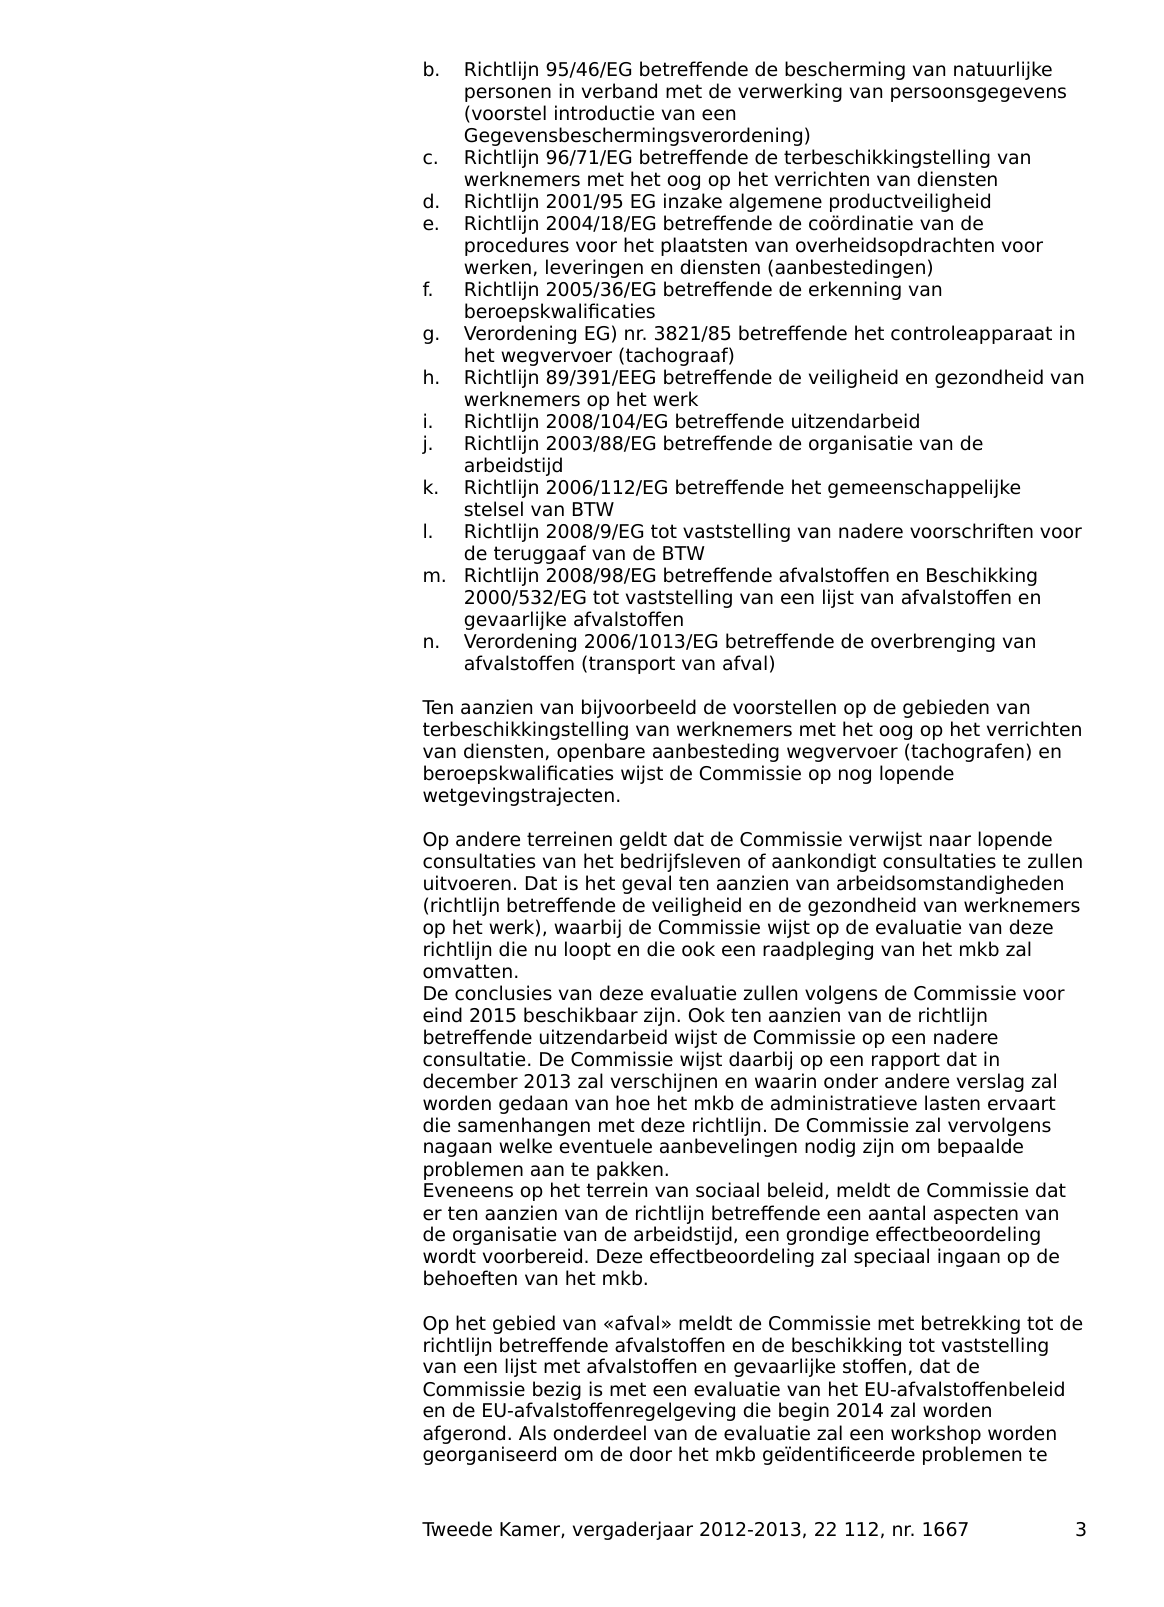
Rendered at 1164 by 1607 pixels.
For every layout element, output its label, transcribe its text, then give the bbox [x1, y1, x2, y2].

text Op andere terreinen geldt dat de Commissie verwijst naar lopende consultaties van het bedrijfsleven of aankondigt consultaties te zullen uitvoeren. Dat is het geval ten aanzien van arbeidsomstandigheden (richtlijn betreffende de veiligheid en de gezondheid van werknemers op het werk), waarbij de Commissie wijst op de evaluatie van deze richtlijn die nu loopt en die ook een raadpleging van het mkb zal omvatten. [422, 829, 1087, 983]
text m. Richtlijn 2008/98/EG betreffende afvalstoffen en Beschikking 2000/532/EG tot vaststelling van een lijst van afvalstoffen en gevaarlijke afvalstoffen [422, 564, 1087, 631]
text De conclusies van deze evaluatie zullen volgens de Commissie voor eind 2015 beschikbaar zijn. Ook ten aanzien van de richtlijn betreffende uitzendarbeid wijst de Commissie op een nadere consultatie. De Commissie wijst daarbij op een rapport dat in december 2013 zal verschijnen en waarin onder andere verslag zal worden gedaan van hoe het mkb de administratieve lasten ervaart die samenhangen met deze richtlijn. De Commissie zal vervolgens nagaan welke eventuele aanbevelingen nodig zijn om bepaalde problemen aan te pakken. [422, 983, 1087, 1180]
text g. Verordening EG) nr. 3821/85 betreffende het controleapparaat in het wegvervoer (tachograaf) [422, 323, 1087, 367]
text l. Richtlijn 2008/9/EG tot vaststelling van nadere voorschriften voor de teruggaaf van de BTW [422, 521, 1087, 564]
text k. Richtlijn 2006/112/EG betreffende het gemeenschappelijke stelsel van BTW [422, 477, 1087, 521]
text f. Richtlijn 2005/36/EG betreffende de erkenning van beroepskwalificaties [422, 279, 1087, 323]
text n. Verordening 2006/1013/EG betreffende de overbrenging van afvalstoffen (transport van afval) [422, 631, 1087, 674]
text b. Richtlijn 95/46/EG betreffende de bescherming van natuurlijke personen in verband met de verwerking van persoonsgegevens (voorstel introductie van een Gegevensbeschermingsverordening) [422, 59, 1087, 147]
text i. Richtlijn 2008/104/EG betreffende uitzendarbeid [422, 411, 1087, 433]
text e. Richtlijn 2004/18/EG betreffende de coördinatie van de procedures voor het plaatsten van overheidsopdrachten voor werken, leveringen en diensten (aanbestedingen) [422, 213, 1087, 279]
text j. Richtlijn 2003/88/EG betreffende de organisatie van de arbeidstijd [422, 433, 1087, 477]
text c. Richtlijn 96/71/EG betreffende de terbeschikkingstelling van werknemers met het oog op het verrichten van diensten [422, 147, 1087, 191]
text d. Richtlijn 2001/95 EG inzake algemene productveiligheid [422, 191, 1087, 213]
text h. Richtlijn 89/391/EEG betreffende de veiligheid en gezondheid van werknemers op het werk [422, 367, 1087, 411]
text Ten aanzien van bijvoorbeeld de voorstellen op de gebieden van terbeschikkingstelling van werknemers met het oog op het verrichten van diensten, openbare aanbesteding wegvervoer (tachografen) en beroepskwalificaties wijst de Commissie op nog lopende wetgevingstrajecten. [422, 697, 1087, 807]
text Op het gebied van «afval» meldt de Commissie met betrekking tot de richtlijn betreffende afvalstoffen en de beschikking tot vaststelling van een lijst met afvalstoffen en gevaarlijke stoffen, dat de Commissie bezig is met een evaluatie van het EU-afvalstoffenbeleid en de EU-afvalstoffenregelgeving die begin 2014 zal worden afgerond. Als onderdeel van de evaluatie zal een workshop worden georganiseerd om de door het mkb geïdentificeerde problemen te [422, 1312, 1087, 1466]
text Eveneens op het terrein van sociaal beleid, meldt de Commissie dat er ten aanzien van de richtlijn betreffende een aantal aspecten van de organisatie van de arbeidstijd, een grondige effectbeoordeling wordt voorbereid. Deze effectbeoordeling zal speciaal ingaan op de behoeften van het mkb. [422, 1180, 1087, 1290]
